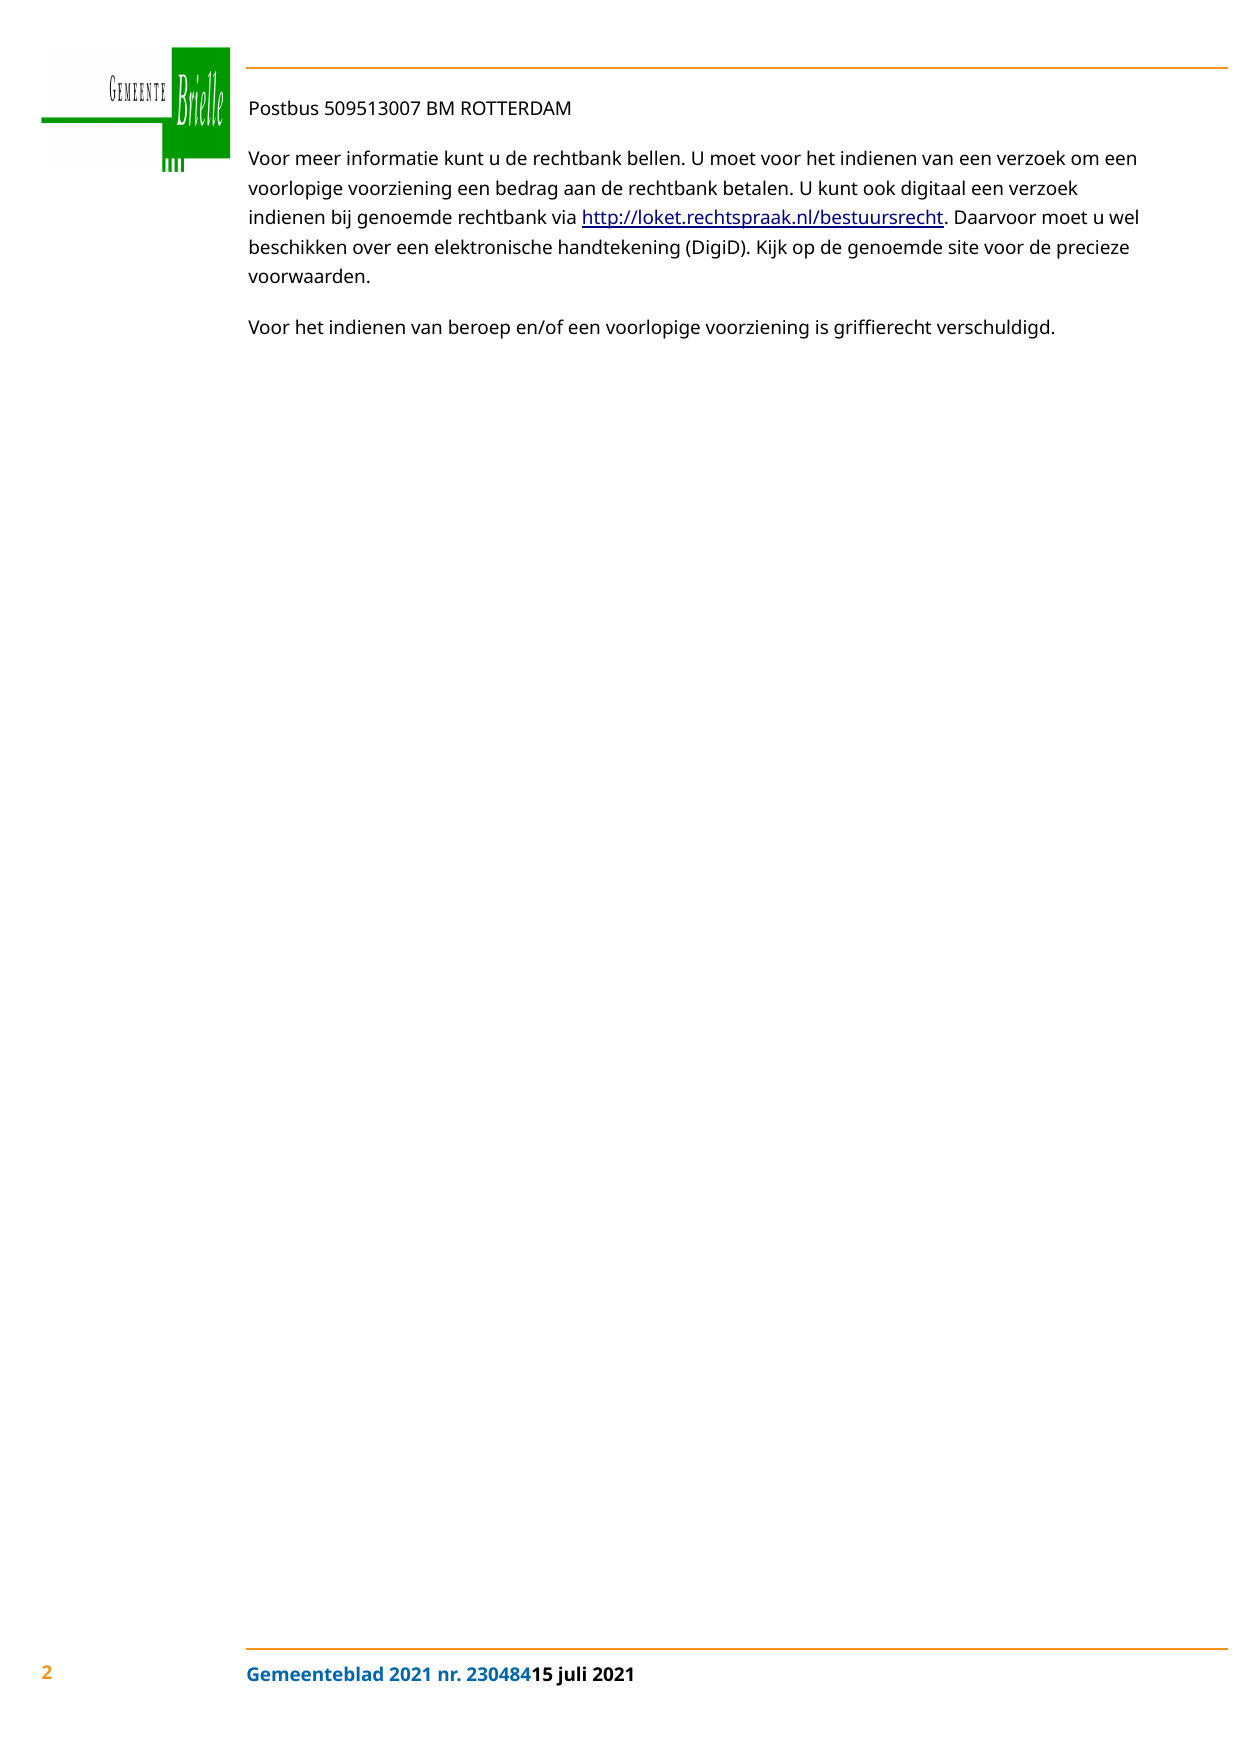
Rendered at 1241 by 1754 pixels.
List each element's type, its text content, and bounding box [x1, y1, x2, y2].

text Voor meer informatie kunt u de rechtbank bellen. U moet voor het indienen van een verzoek om een voorlopige voorziening een bedrag aan de rechtbank betalen. U kunt ook digitaal een verzoek indienen bij genoemde rechtbank via http://loket.rechtspraak.nl/bestuursrecht. Daarvoor moet u wel beschikken over een elektronische handtekening (DigiD). Kijk op de genoemde site voor de precieze voorwaarden. [248, 145, 1152, 289]
text Postbus 509513007 BM ROTTERDAM [248, 95, 1152, 121]
text Voor het indienen van beroep en/of een voorlopige voorziening is griffierecht verschuldigd. [248, 314, 1152, 340]
picture [41, 47, 231, 172]
